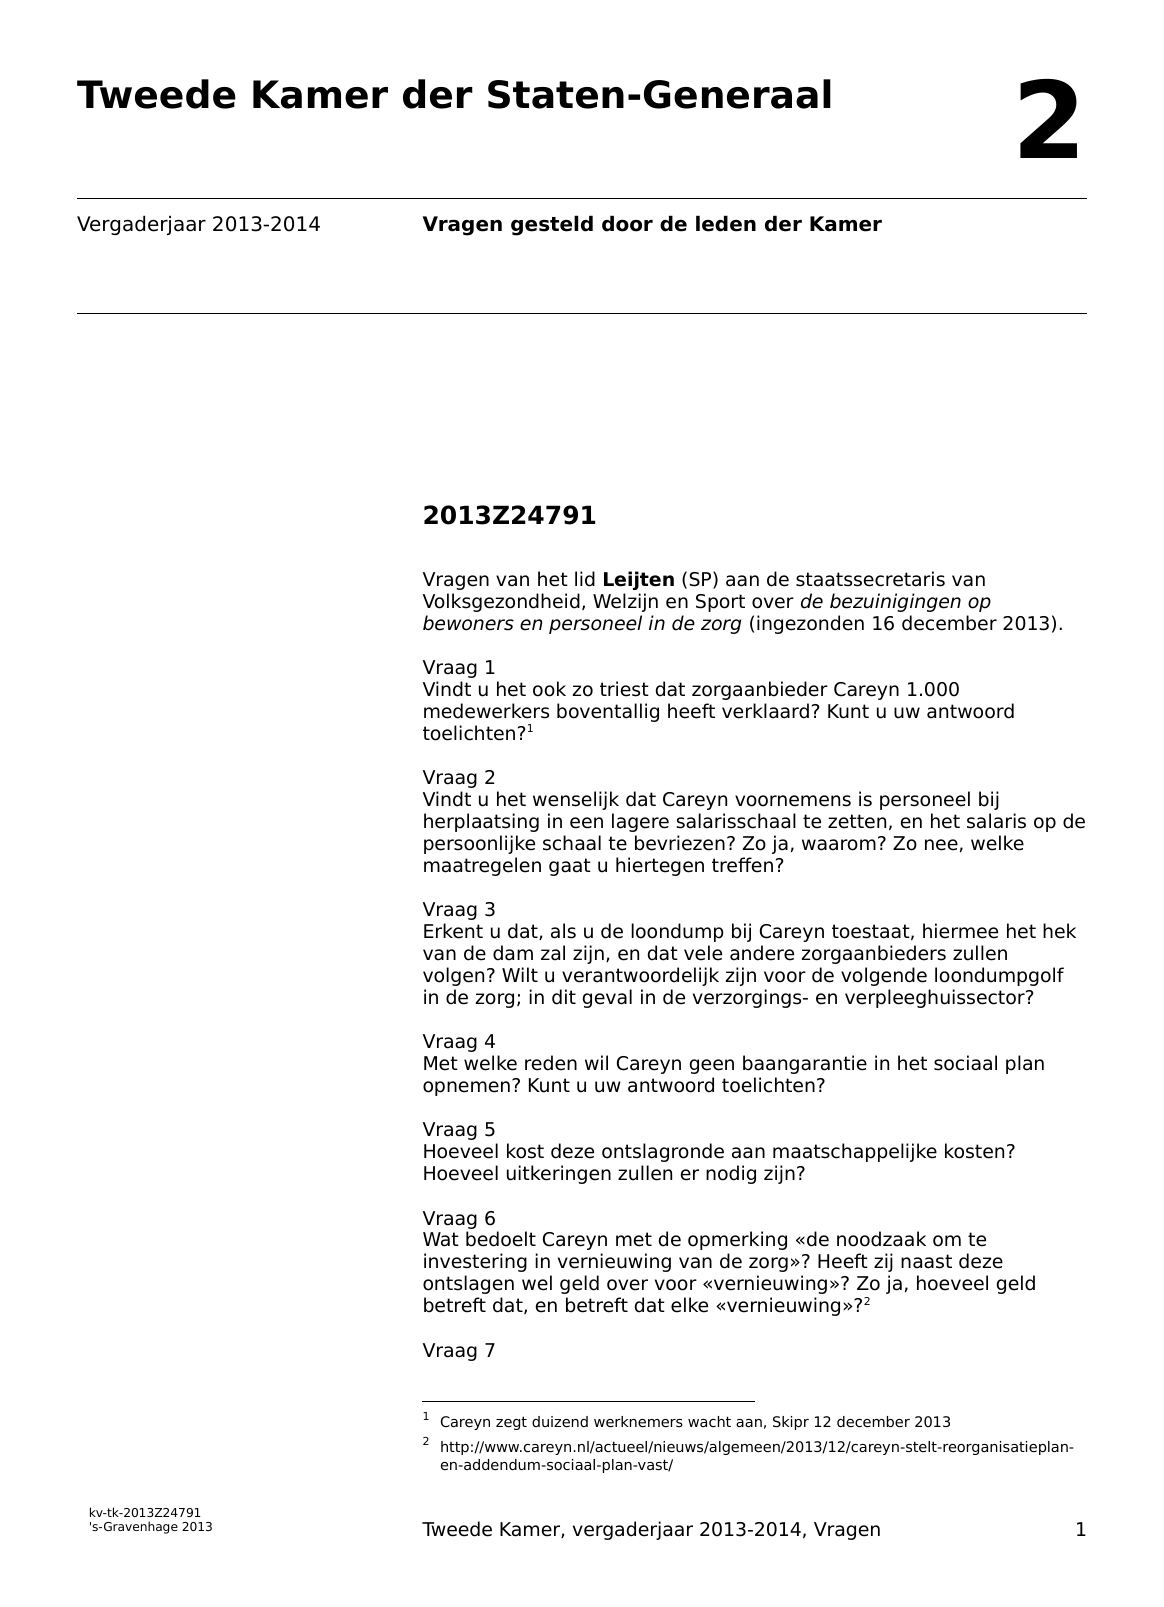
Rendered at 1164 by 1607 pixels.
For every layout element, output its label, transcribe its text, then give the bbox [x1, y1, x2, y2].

text Vraag 5 [422, 1119, 1087, 1141]
text http://www.careyn.nl/actueel/nieuws/algemeen/2013/12/careyn-stelt-reorganisatieplan-en-addendum-sociaal-plan-vast/ [422, 1435, 1087, 1474]
text kv-tk-2013Z24791 [88, 1506, 323, 1520]
text Vragen van het lid Leijten (SP) aan de staatssecretaris van Volksgezondheid, Welzijn en Sport over de bezuinigingen op bewoners en personeel in de zorg (ingezonden 16 december 2013). [422, 569, 1087, 635]
text Vindt u het ook zo triest dat zorgaanbieder Careyn 1.000 medewerkers boventallig heeft verklaard? Kunt u uw antwoord toelichten? [422, 679, 1087, 745]
table_cell Vergaderjaar 2013-2014 [77, 199, 422, 313]
text Careyn zegt duizend werknemers wacht aan, Skipr 12 december 2013 [422, 1410, 1087, 1432]
text Vindt u het wenselijk dat Careyn voornemens is personeel bij herplaatsing in een lagere salarisschaal te zetten, en het salaris op de persoonlijke schaal te bevriezen? Zo ja, waarom? Zo nee, welke maatregelen gaat u hiertegen treffen? [422, 789, 1087, 877]
text Vraag 1 [422, 657, 1087, 679]
text Vraag 6 [422, 1207, 1087, 1229]
text Wat bedoelt Careyn met de opmerking «de noodzaak om te investering in vernieuwing van de zorg»? Heeft zij naast deze ontslagen wel geld over voor «vernieuwing»? Zo ja, hoeveel geld betreft dat, en betreft dat elke «vernieuwing»? [422, 1229, 1087, 1317]
text 2013Z24791 [422, 501, 1087, 531]
table_cell Vragen gesteld door de leden der Kamer [422, 199, 1087, 313]
table_header Tweede Kamer der Staten-Generaal [77, 59, 886, 198]
table_header 2 [886, 59, 1087, 198]
text Erkent u dat, als u de loondump bij Careyn toestaat, hiermee het hek van de dam zal zijn, en dat vele andere zorgaanbieders zullen volgen? Wilt u verantwoordelijk zijn voor de volgende loondumpgolf in de zorg; in dit geval in de verzorgings- en verpleeghuissector? [422, 921, 1087, 1009]
text Hoeveel kost deze ontslagronde aan maatschappelijke kosten? Hoeveel uitkeringen zullen er nodig zijn? [422, 1141, 1087, 1185]
text Vraag 7 [422, 1339, 1087, 1361]
text Met welke reden wil Careyn geen baangarantie in het sociaal plan opnemen? Kunt u uw antwoord toelichten? [422, 1053, 1087, 1097]
text Vraag 2 [422, 767, 1087, 789]
text Vraag 3 [422, 899, 1087, 921]
text Vraag 4 [422, 1031, 1087, 1053]
text 's-Gravenhage 2013 [88, 1520, 323, 1534]
